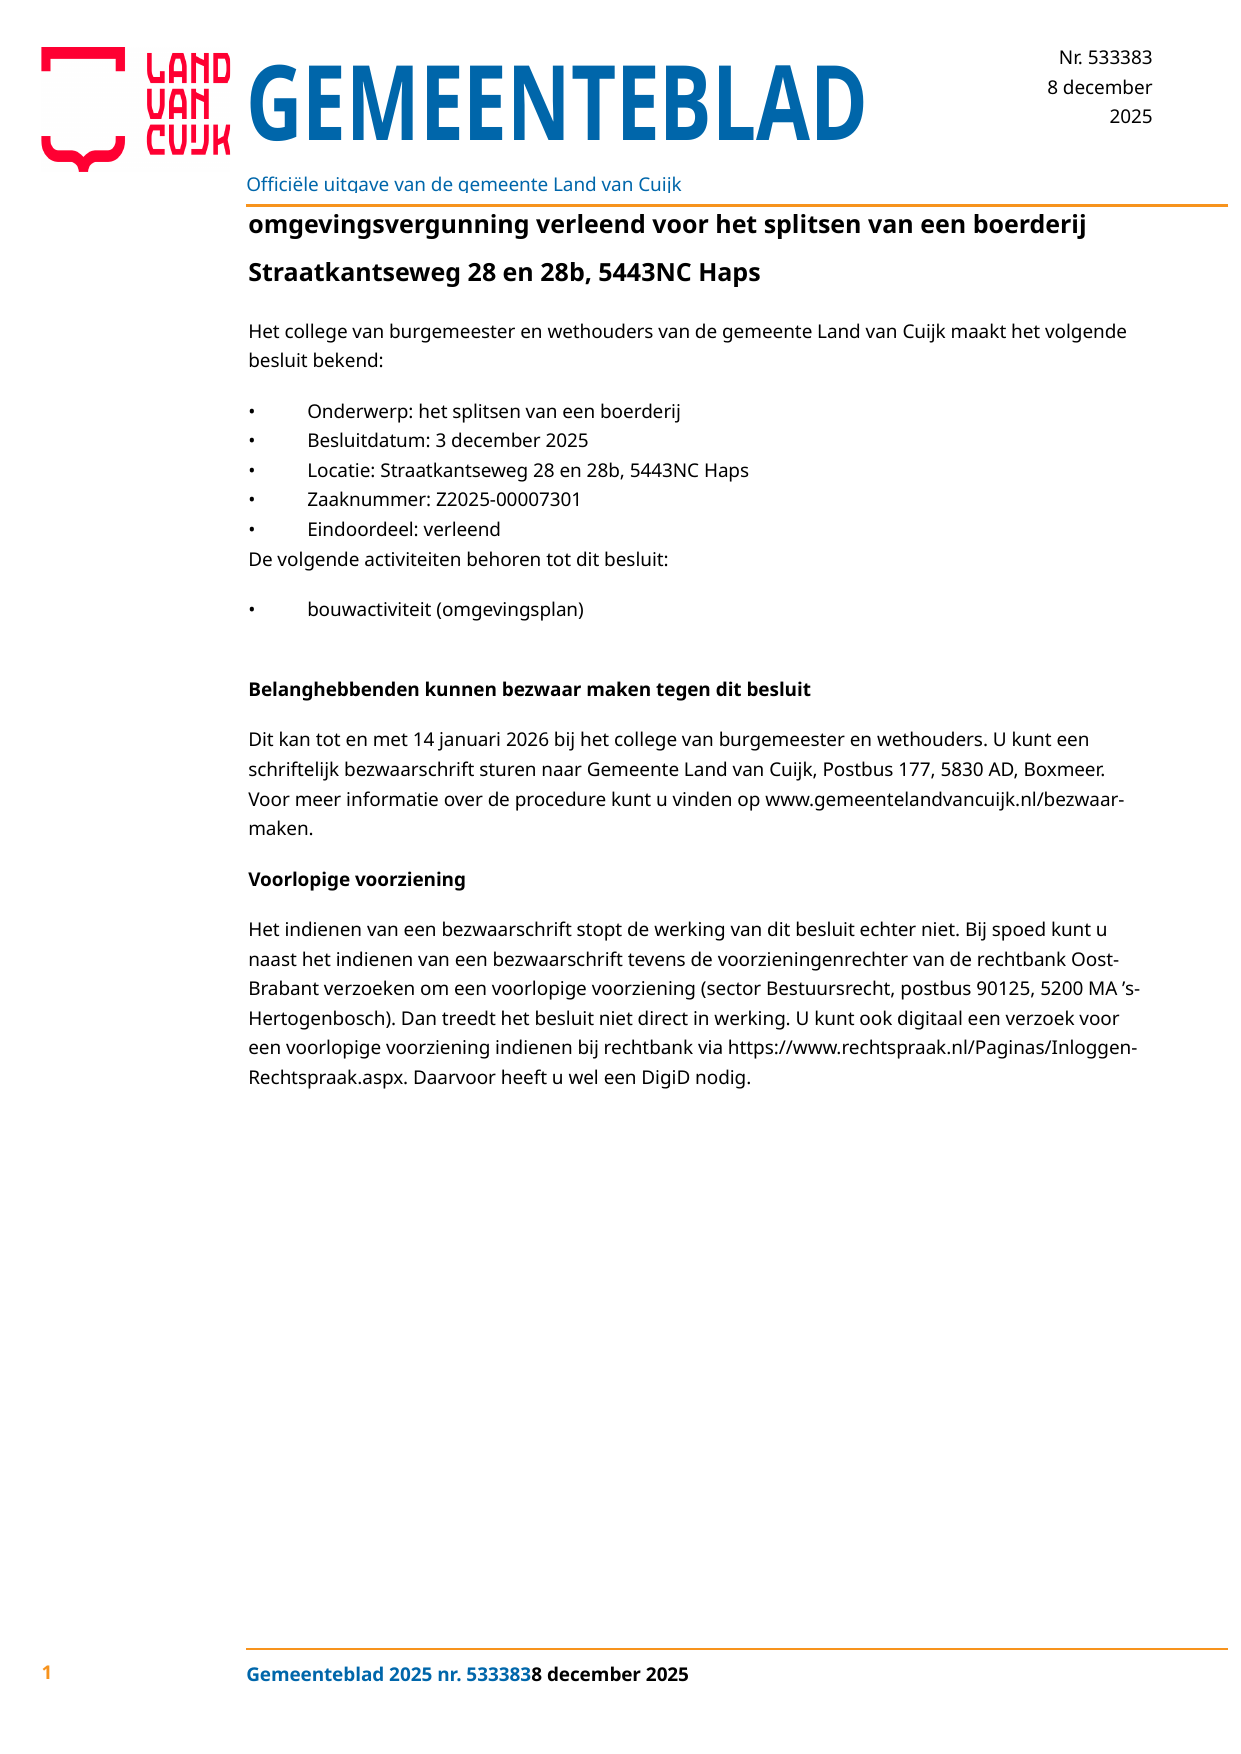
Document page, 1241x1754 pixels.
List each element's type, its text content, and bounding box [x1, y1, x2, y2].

list Eindoordeel: verleend [248, 516, 1152, 542]
list Besluitdatum: 3 december 2025 [248, 427, 1152, 453]
list Zaaknummer: Z2025-00007301 [248, 487, 1152, 512]
text De volgende activiteiten behoren tot dit besluit: [248, 546, 1152, 572]
text omgevingsvergunning verleend voor het splitsen van een boerderij Straatkantseweg 28 en 28b, 5443NC Haps [248, 207, 1152, 288]
text Het indienen van een bezwaarschrift stopt de werking van dit besluit echter niet. Bij spoed kunt u naast het indienen van een bezwaarschrift tevens de voorzieningenrechter van de rechtbank Oost-Brabant verzoeken om een voorlopige voorziening (sector Bestuursrecht, postbus 90125, 5200 MA ’s-Hertogenbosch). Dan treedt het besluit niet direct in werking. U kunt ook digitaal een verzoek voor een voorlopige voorziening indienen bij rechtbank via https://www.rechtspraak.nl/Paginas/Inloggen-Rechtspraak.aspx. Daarvoor heeft u wel een DigiD nodig. [248, 916, 1152, 1090]
text Dit kan tot en met 14 januari 2026 bij het college van burgemeester en wethouders. U kunt een schriftelijk bezwaarschrift sturen naar Gemeente Land van Cuijk, Postbus 177, 5830 AD, Boxmeer. Voor meer informatie over de procedure kunt u vinden op www.gemeentelandvancuijk.nl/bezwaar-maken. [248, 727, 1152, 841]
list Onderwerp: het splitsen van een boerderij [248, 398, 1152, 424]
text Voorlopige voorziening [248, 866, 1152, 892]
text Belanghebbenden kunnen bezwaar maken tegen dit besluit [248, 676, 1152, 702]
list Locatie: Straatkantseweg 28 en 28b, 5443NC Haps [248, 457, 1152, 483]
picture [41, 47, 231, 172]
list bouwactiviteit (omgevingsplan) [248, 596, 1152, 622]
text Het college van burgemeester en wethouders van de gemeente Land van Cuijk maakt het volgende besluit bekend: [248, 318, 1152, 373]
